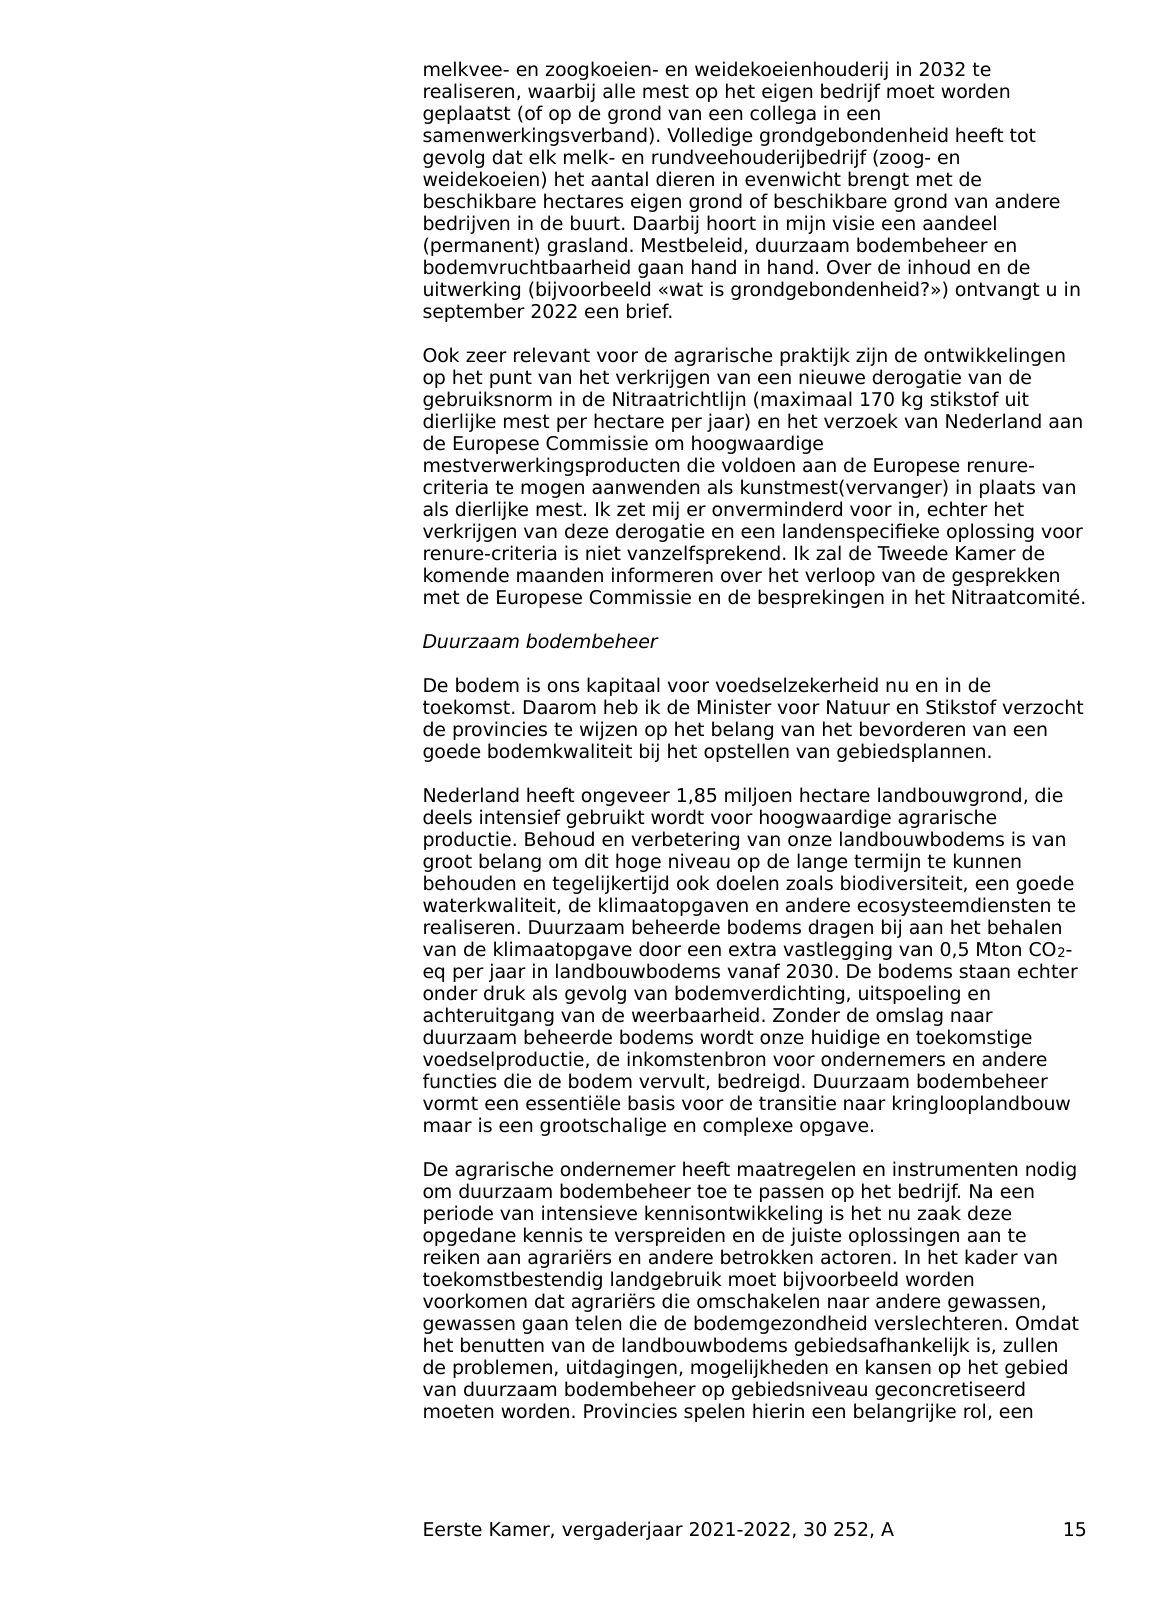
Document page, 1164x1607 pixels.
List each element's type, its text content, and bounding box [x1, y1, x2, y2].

subtitle Duurzaam bodembeheer [422, 631, 1087, 653]
text melkvee- en zoogkoeien- en weidekoeienhouderij in 2032 te realiseren, waarbij alle mest op het eigen bedrijf moet worden geplaatst (of op de grond van een collega in een samenwerkingsverband). Volledige grondgebondenheid heeft tot gevolg dat elk melk- en rundveehouderijbedrijf (zoog- en weidekoeien) het aantal dieren in evenwicht brengt met de beschikbare hectares eigen grond of beschikbare grond van andere bedrijven in de buurt. Daarbij hoort in mijn visie een aandeel (permanent) grasland. Mestbeleid, duurzaam bodembeheer en bodemvruchtbaarheid gaan hand in hand. Over de inhoud en de uitwerking (bijvoorbeeld «wat is grondgebondenheid?») ontvangt u in september 2022 een brief. [422, 59, 1087, 323]
text Ook zeer relevant voor de agrarische praktijk zijn de ontwikkelingen op het punt van het verkrijgen van een nieuwe derogatie van de gebruiksnorm in de Nitraatrichtlijn (maximaal 170 kg stikstof uit dierlijke mest per hectare per jaar) en het verzoek van Nederland aan de Europese Commissie om hoogwaardige mestverwerkingsproducten die voldoen aan de Europese renure-criteria te mogen aanwenden als kunstmest(vervanger) in plaats van als dierlijke mest. Ik zet mij er onverminderd voor in, echter het verkrijgen van deze derogatie en een landenspecifieke oplossing voor renure-criteria is niet vanzelfsprekend. Ik zal de Tweede Kamer de komende maanden informeren over het verloop van de gesprekken met de Europese Commissie en de besprekingen in het Nitraatcomité. [422, 345, 1087, 609]
text De agrarische ondernemer heeft maatregelen en instrumenten nodig om duurzaam bodembeheer toe te passen op het bedrijf. Na een periode van intensieve kennisontwikkeling is het nu zaak deze opgedane kennis te verspreiden en de juiste oplossingen aan te reiken aan agrariërs en andere betrokken actoren. In het kader van toekomstbestendig landgebruik moet bijvoorbeeld worden voorkomen dat agrariërs die omschakelen naar andere gewassen, gewassen gaan telen die de bodemgezondheid verslechteren. Omdat het benutten van de landbouwbodems gebiedsafhankelijk is, zullen de problemen, uitdagingen, mogelijkheden en kansen op het gebied van duurzaam bodembeheer op gebiedsniveau geconcretiseerd moeten worden. Provincies spelen hierin een belangrijke rol, een [422, 1159, 1087, 1423]
text De bodem is ons kapitaal voor voedselzekerheid nu en in de toekomst. Daarom heb ik de Minister voor Natuur en Stikstof verzocht de provincies te wijzen op het belang van het bevorderen van een goede bodemkwaliteit bij het opstellen van gebiedsplannen. [422, 675, 1087, 763]
text Nederland heeft ongeveer 1,85 miljoen hectare landbouwgrond, die deels intensief gebruikt wordt voor hoogwaardige agrarische productie. Behoud en verbetering van onze landbouwbodems is van groot belang om dit hoge niveau op de lange termijn te kunnen behouden en tegelijkertijd ook doelen zoals biodiversiteit, een goede waterkwaliteit, de klimaatopgaven en andere ecosysteemdiensten te realiseren. Duurzaam beheerde bodems dragen bij aan het behalen van de klimaatopgave door een extra vastlegging van 0,5 Mton CO2-eq per jaar in landbouwbodems vanaf 2030. De bodems staan echter onder druk als gevolg van bodemverdichting, uitspoeling en achteruitgang van de weerbaarheid. Zonder de omslag naar duurzaam beheerde bodems wordt onze huidige en toekomstige voedselproductie, de inkomstenbron voor ondernemers en andere functies die de bodem vervult, bedreigd. Duurzaam bodembeheer vormt een essentiële basis voor de transitie naar kringlooplandbouw maar is een grootschalige en complexe opgave. [422, 785, 1087, 1137]
